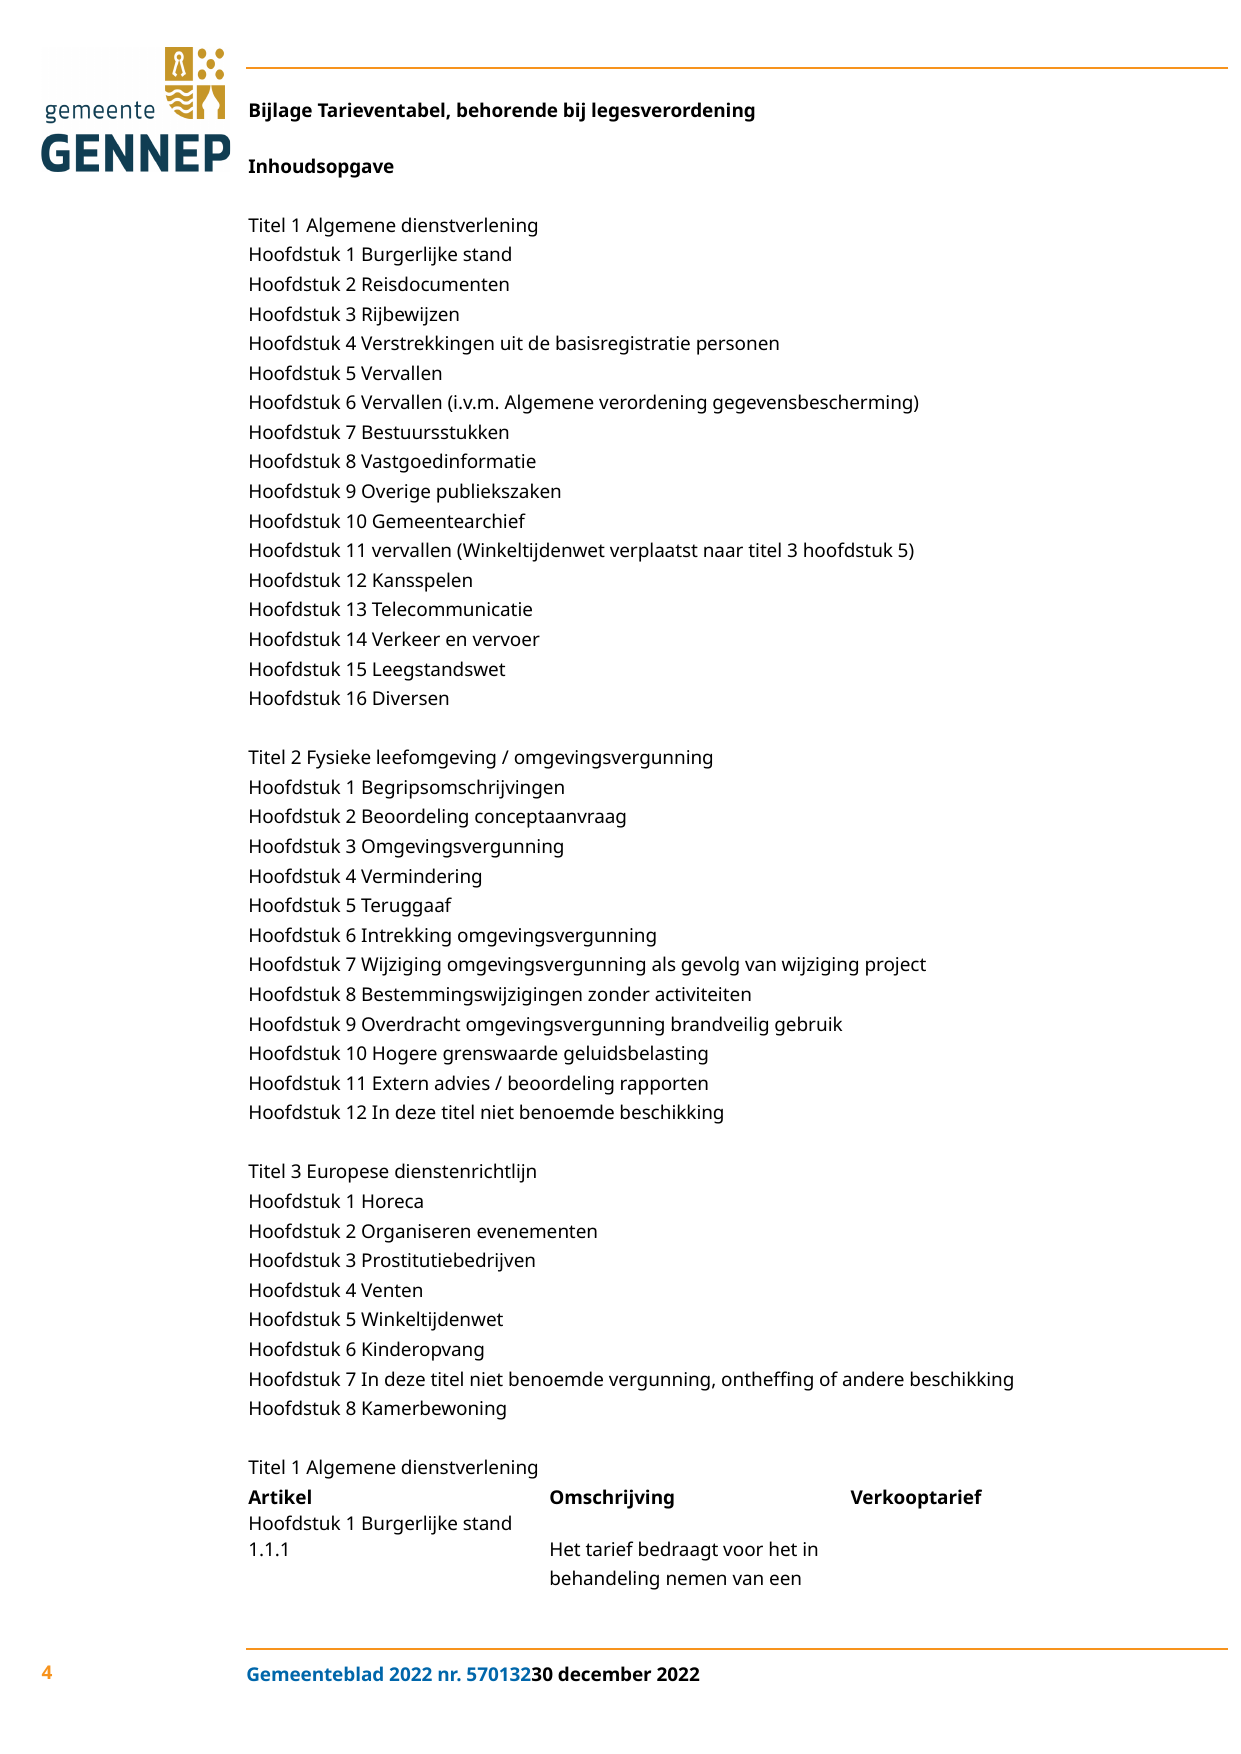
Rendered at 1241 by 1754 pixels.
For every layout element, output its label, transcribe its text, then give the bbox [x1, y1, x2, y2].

text Hoofdstuk 7 Bestuursstukken [248, 419, 1152, 445]
table_cell [850, 1536, 1152, 1591]
table_cell 1.1.1 [248, 1536, 549, 1591]
text Hoofdstuk 5 Vervallen [248, 360, 1152, 386]
text Titel 2 Fysieke leefomgeving / omgevingsvergunning [248, 744, 1152, 770]
text Hoofdstuk 2 Beoordeling conceptaanvraag [248, 804, 1152, 829]
text Hoofdstuk 15 Leegstandswet [248, 656, 1152, 682]
text Inhoudsopgave [248, 153, 1152, 179]
text Bijlage Tarieventabel, behorende bij legesverordening [248, 95, 1152, 123]
text Hoofdstuk 3 Omgevingsvergunning [248, 833, 1152, 859]
text Hoofdstuk 5 Teruggaaf [248, 892, 1152, 918]
text Hoofdstuk 8 Bestemmingswijzigingen zonder activiteiten [248, 981, 1152, 1007]
text Hoofdstuk 1 Burgerlijke stand [248, 242, 1152, 267]
text Hoofdstuk 14 Verkeer en vervoer [248, 626, 1152, 652]
text Hoofdstuk 10 Hogere grenswaarde geluidsbelasting [248, 1040, 1152, 1066]
text Hoofdstuk 13 Telecommunicatie [248, 597, 1152, 622]
text Hoofdstuk 11 vervallen (Winkeltijdenwet verplaatst naar titel 3 hoofdstuk 5) [248, 537, 1152, 563]
text Hoofdstuk 2 Reisdocumenten [248, 271, 1152, 297]
text Hoofdstuk 8 Kamerbewoning [248, 1395, 1152, 1421]
text Hoofdstuk 7 In deze titel niet benoemde vergunning, ontheffing of andere beschikking [248, 1366, 1152, 1392]
text Hoofdstuk 6 Kinderopvang [248, 1336, 1152, 1362]
text Hoofdstuk 4 Venten [248, 1277, 1152, 1303]
text Hoofdstuk 1 Horeca [248, 1188, 1152, 1214]
text Hoofdstuk 2 Organiseren evenementen [248, 1218, 1152, 1244]
text Hoofdstuk 12 Kansspelen [248, 567, 1152, 593]
text Hoofdstuk 10 Gemeentearchief [248, 508, 1152, 534]
text Hoofdstuk 12 In deze titel niet benoemde beschikking [248, 1099, 1152, 1125]
text Hoofdstuk 4 Vermindering [248, 863, 1152, 889]
text Titel 1 Algemene dienstverlening [248, 212, 1152, 238]
text Hoofdstuk 9 Overdracht omgevingsvergunning brandveilig gebruik [248, 1011, 1152, 1037]
text Hoofdstuk 5 Winkeltijdenwet [248, 1307, 1152, 1332]
text Hoofdstuk 4 Verstrekkingen uit de basisregistratie personen [248, 330, 1152, 356]
table_header Omschrijving [549, 1484, 850, 1510]
table_cell Hoofdstuk 1 Burgerlijke stand [248, 1510, 1152, 1536]
text Hoofdstuk 8 Vastgoedinformatie [248, 449, 1152, 474]
text Hoofdstuk 3 Prostitutiebedrijven [248, 1247, 1152, 1273]
text Hoofdstuk 9 Overige publiekszaken [248, 478, 1152, 504]
text Hoofdstuk 6 Vervallen (i.v.m. Algemene verordening gegevensbescherming) [248, 389, 1152, 415]
text Hoofdstuk 1 Begripsomschrijvingen [248, 774, 1152, 800]
text Hoofdstuk 3 Rijbewijzen [248, 301, 1152, 327]
table_header Artikel [248, 1484, 549, 1510]
text Titel 1 Algemene dienstverlening [248, 1454, 1152, 1480]
table_cell Het tarief bedraagt voor het in behandeling nemen van een [549, 1536, 850, 1591]
text Hoofdstuk 7 Wijziging omgevingsvergunning als gevolg van wijziging project [248, 952, 1152, 977]
text Hoofdstuk 6 Intrekking omgevingsvergunning [248, 922, 1152, 948]
text Titel 3 Europese dienstenrichtlijn [248, 1159, 1152, 1184]
text Hoofdstuk 16 Diversen [248, 685, 1152, 711]
picture [41, 47, 231, 172]
table_header Verkooptarief [850, 1484, 1152, 1510]
text Hoofdstuk 11 Extern advies / beoordeling rapporten [248, 1070, 1152, 1096]
